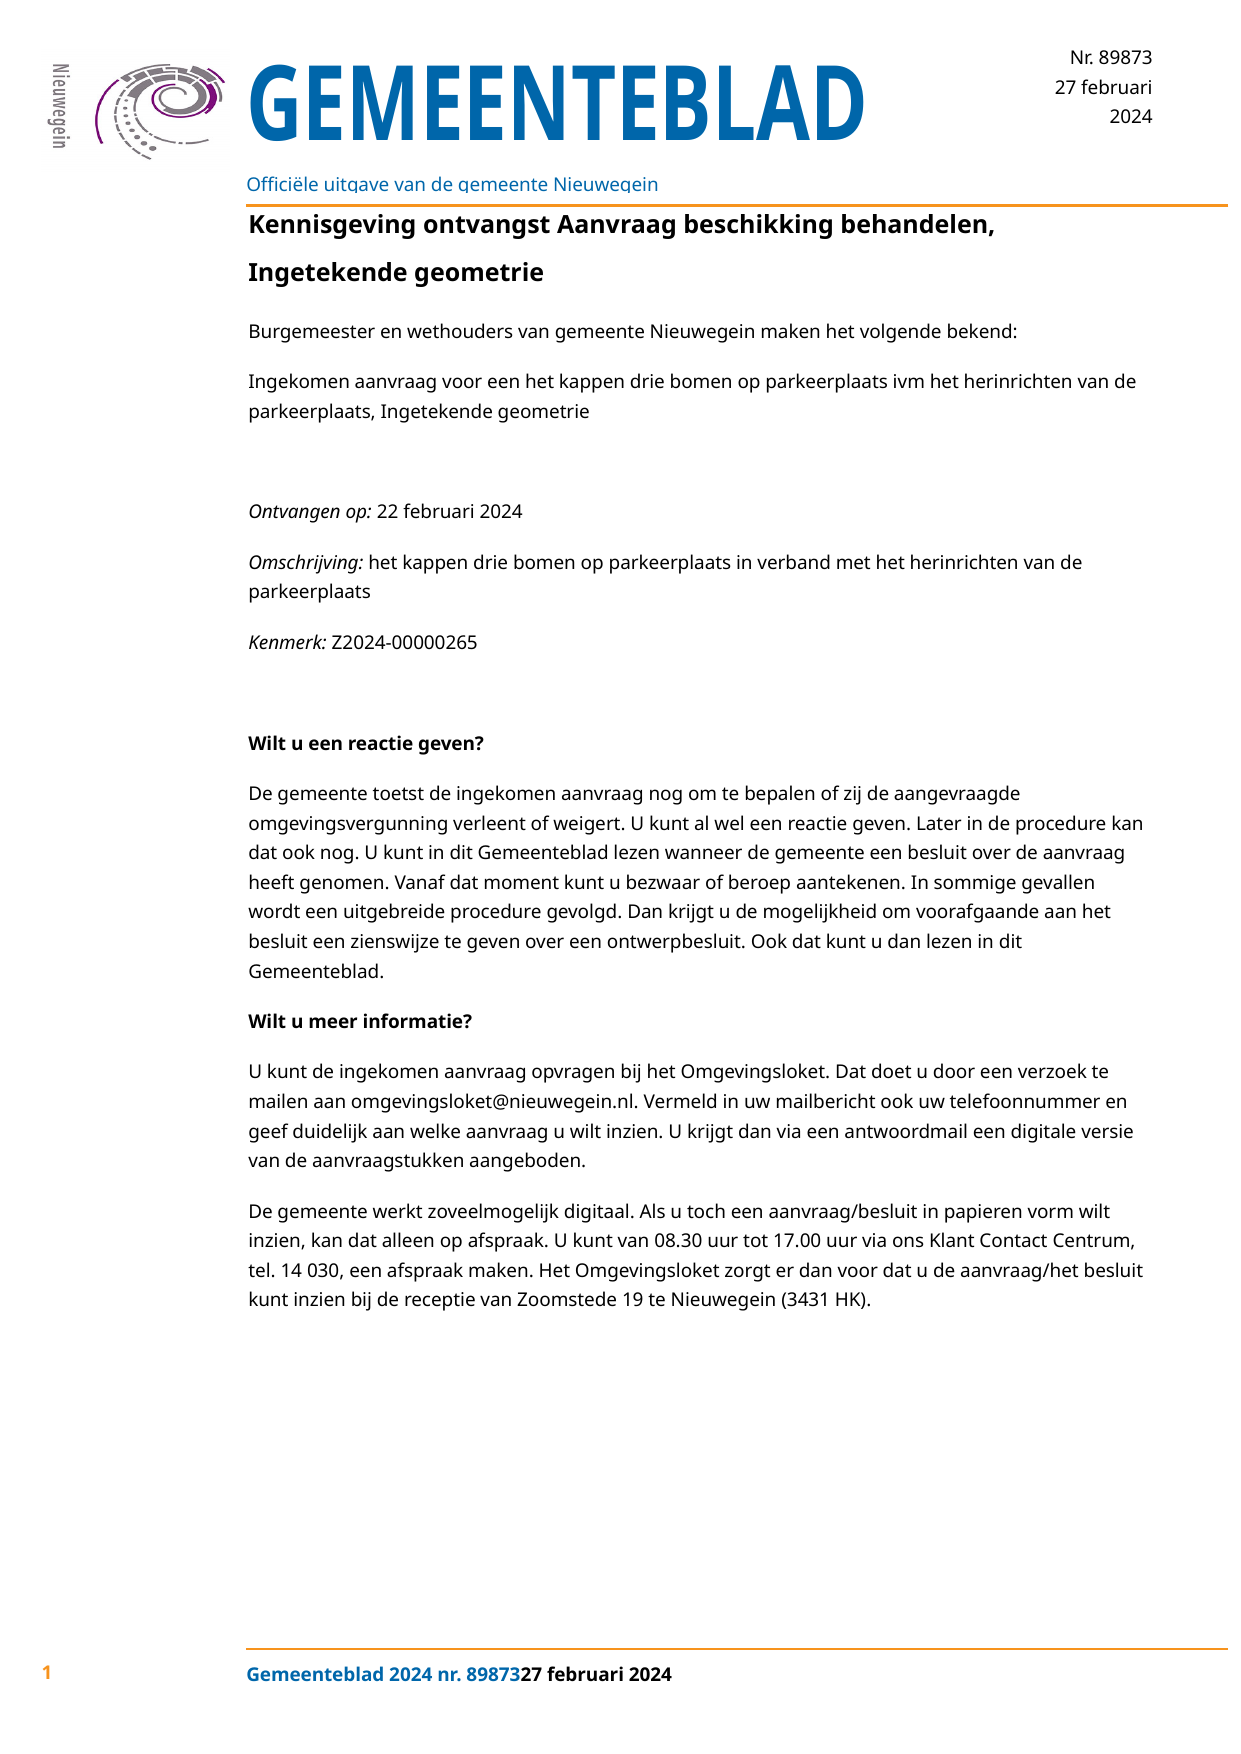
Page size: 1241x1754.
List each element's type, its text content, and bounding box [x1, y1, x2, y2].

text De gemeente werkt zoveelmogelijk digitaal. Als u toch een aanvraag/besluit in papieren vorm wilt inzien, kan dat alleen op afspraak. U kunt van 08.30 uur tot 17.00 uur via ons Klant Contact Centrum, tel. 14 030, een afspraak maken. Het Omgevingsloket zorgt er dan voor dat u de aanvraag/het besluit kunt inzien bij de receptie van Zoomstede 19 te Nieuwegein (3431 HK). [248, 1198, 1152, 1312]
text Kennisgeving ontvangst Aanvraag beschikking behandelen, Ingetekende geometrie [248, 207, 1152, 288]
text Wilt u meer informatie? [248, 1008, 1152, 1034]
text Wilt u een reactie geven? [248, 730, 1152, 756]
text De gemeente toetst de ingekomen aanvraag nog om te bepalen of zij de aangevraagde omgevingsvergunning verleent of weigert. U kunt al wel een reactie geven. Later in de procedure kan dat ook nog. U kunt in dit Gemeenteblad lezen wanneer de gemeente een besluit over de aanvraag heeft genomen. Vanaf dat moment kunt u bezwaar of beroep aantekenen. In sommige gevallen wordt een uitgebreide procedure gevolgd. Dan krijgt u de mogelijkheid om voorafgaande aan het besluit een zienswijze te geven over een ontwerpbesluit. Ook dat kunt u dan lezen in dit Gemeenteblad. [248, 780, 1152, 984]
text Ontvangen op: 22 februari 2024 [248, 499, 1152, 524]
text U kunt de ingekomen aanvraag opvragen bij het Omgevingsloket. Dat doet u door een verzoek te mailen aan omgevingsloket@nieuwegein.nl. Vermeld in uw mailbericht ook uw telefoonnummer en geef duidelijk aan welke aanvraag u wilt inzien. U krijgt dan via een antwoordmail een digitale versie van de aanvraagstukken aangeboden. [248, 1059, 1152, 1173]
text Ingekomen aanvraag voor een het kappen drie bomen op parkeerplaats ivm het herinrichten van de parkeerplaats, Ingetekende geometrie [248, 368, 1152, 424]
picture [41, 47, 231, 172]
text Burgemeester en wethouders van gemeente Nieuwegein maken het volgende bekend: [248, 318, 1152, 344]
text Kenmerk: Z2024-00000265 [248, 629, 1152, 655]
text Omschrijving: het kappen drie bomen op parkeerplaats in verband met het herinrichten van de parkeerplaats [248, 549, 1152, 604]
